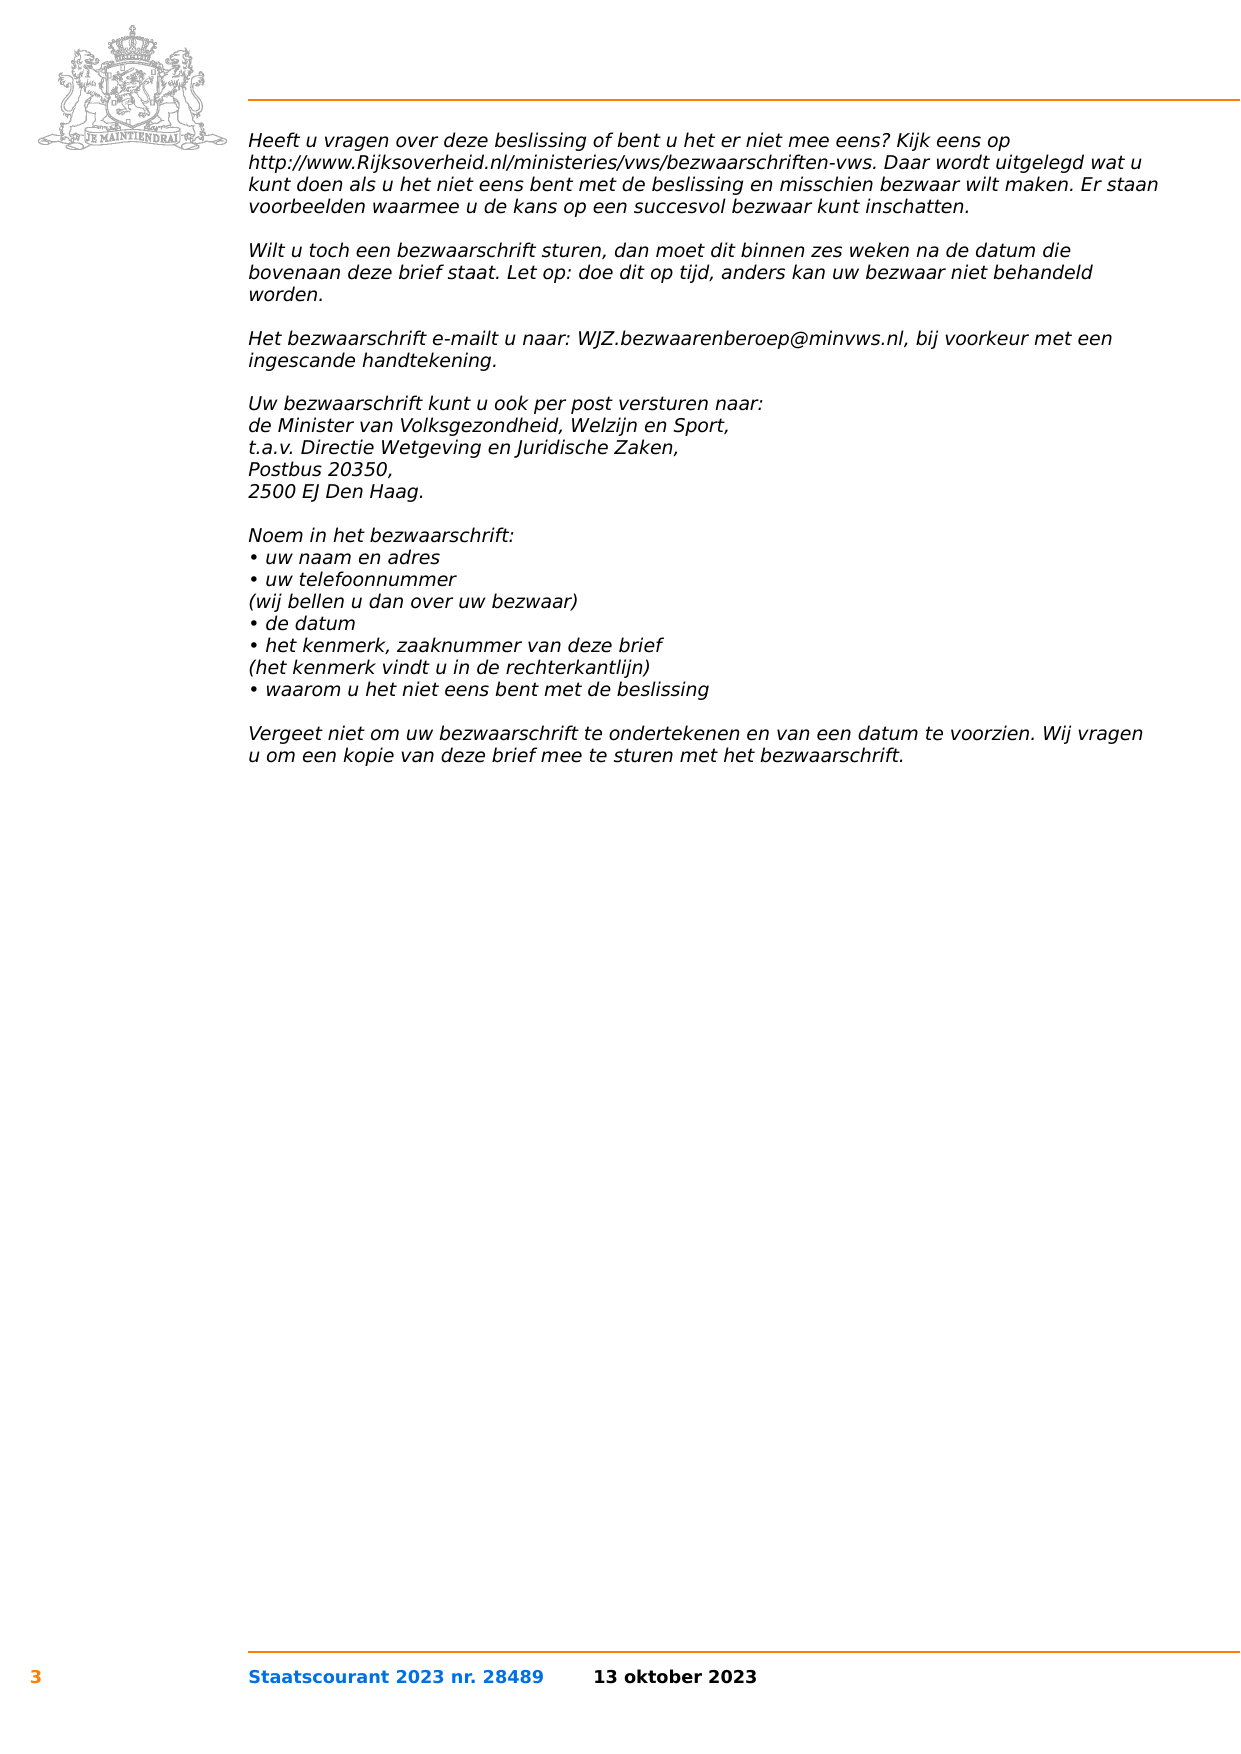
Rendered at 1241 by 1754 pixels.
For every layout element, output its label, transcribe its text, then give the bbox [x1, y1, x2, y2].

text t.a.v. Directie Wetgeving en Juridische Zaken, [248, 437, 1163, 459]
text Vergeet niet om uw bezwaarschrift te ondertekenen en van een datum te voorzien. Wij vragen u om een kopie van deze brief mee te sturen met het bezwaarschrift. [248, 723, 1163, 767]
text Het bezwaarschrift e-mailt u naar: WJZ.bezwaarenberoep@minvws.nl, bij voorkeur met een ingescande handtekening. [248, 327, 1163, 371]
text de Minister van Volksgezondheid, Welzijn en Sport, [248, 415, 1163, 437]
text • uw telefoonnummer [248, 569, 1163, 591]
text • waarom u het niet eens bent met de beslissing [248, 679, 1163, 701]
text (wij bellen u dan over uw bezwaar) [248, 591, 1163, 613]
text 2500 EJ Den Haag. [248, 481, 1163, 503]
text Uw bezwaarschrift kunt u ook per post versturen naar: [248, 393, 1163, 415]
text • uw naam en adres [248, 547, 1163, 569]
text Postbus 20350, [248, 459, 1163, 481]
text (het kenmerk vindt u in de rechterkantlijn) [248, 657, 1163, 679]
text Heeft u vragen over deze beslissing of bent u het er niet mee eens? Kijk eens op http://www.Rijksoverheid.nl/ministeries/vws/bezwaarschriften-vws. Daar wordt uitgelegd wat u kunt doen als u het niet eens bent met de beslissing en misschien bezwaar wilt maken. Er staan voorbeelden waarmee u de kans op een succesvol bezwaar kunt inschatten. [248, 130, 1163, 218]
text • het kenmerk, zaaknummer van deze brief [248, 635, 1163, 657]
text Wilt u toch een bezwaarschrift sturen, dan moet dit binnen zes weken na de datum die bovenaan deze brief staat. Let op: doe dit op tijd, anders kan uw bezwaar niet behandeld worden. [248, 240, 1163, 306]
text Noem in het bezwaarschrift: [248, 525, 1163, 547]
picture [38, 25, 227, 150]
text • de datum [248, 613, 1163, 635]
